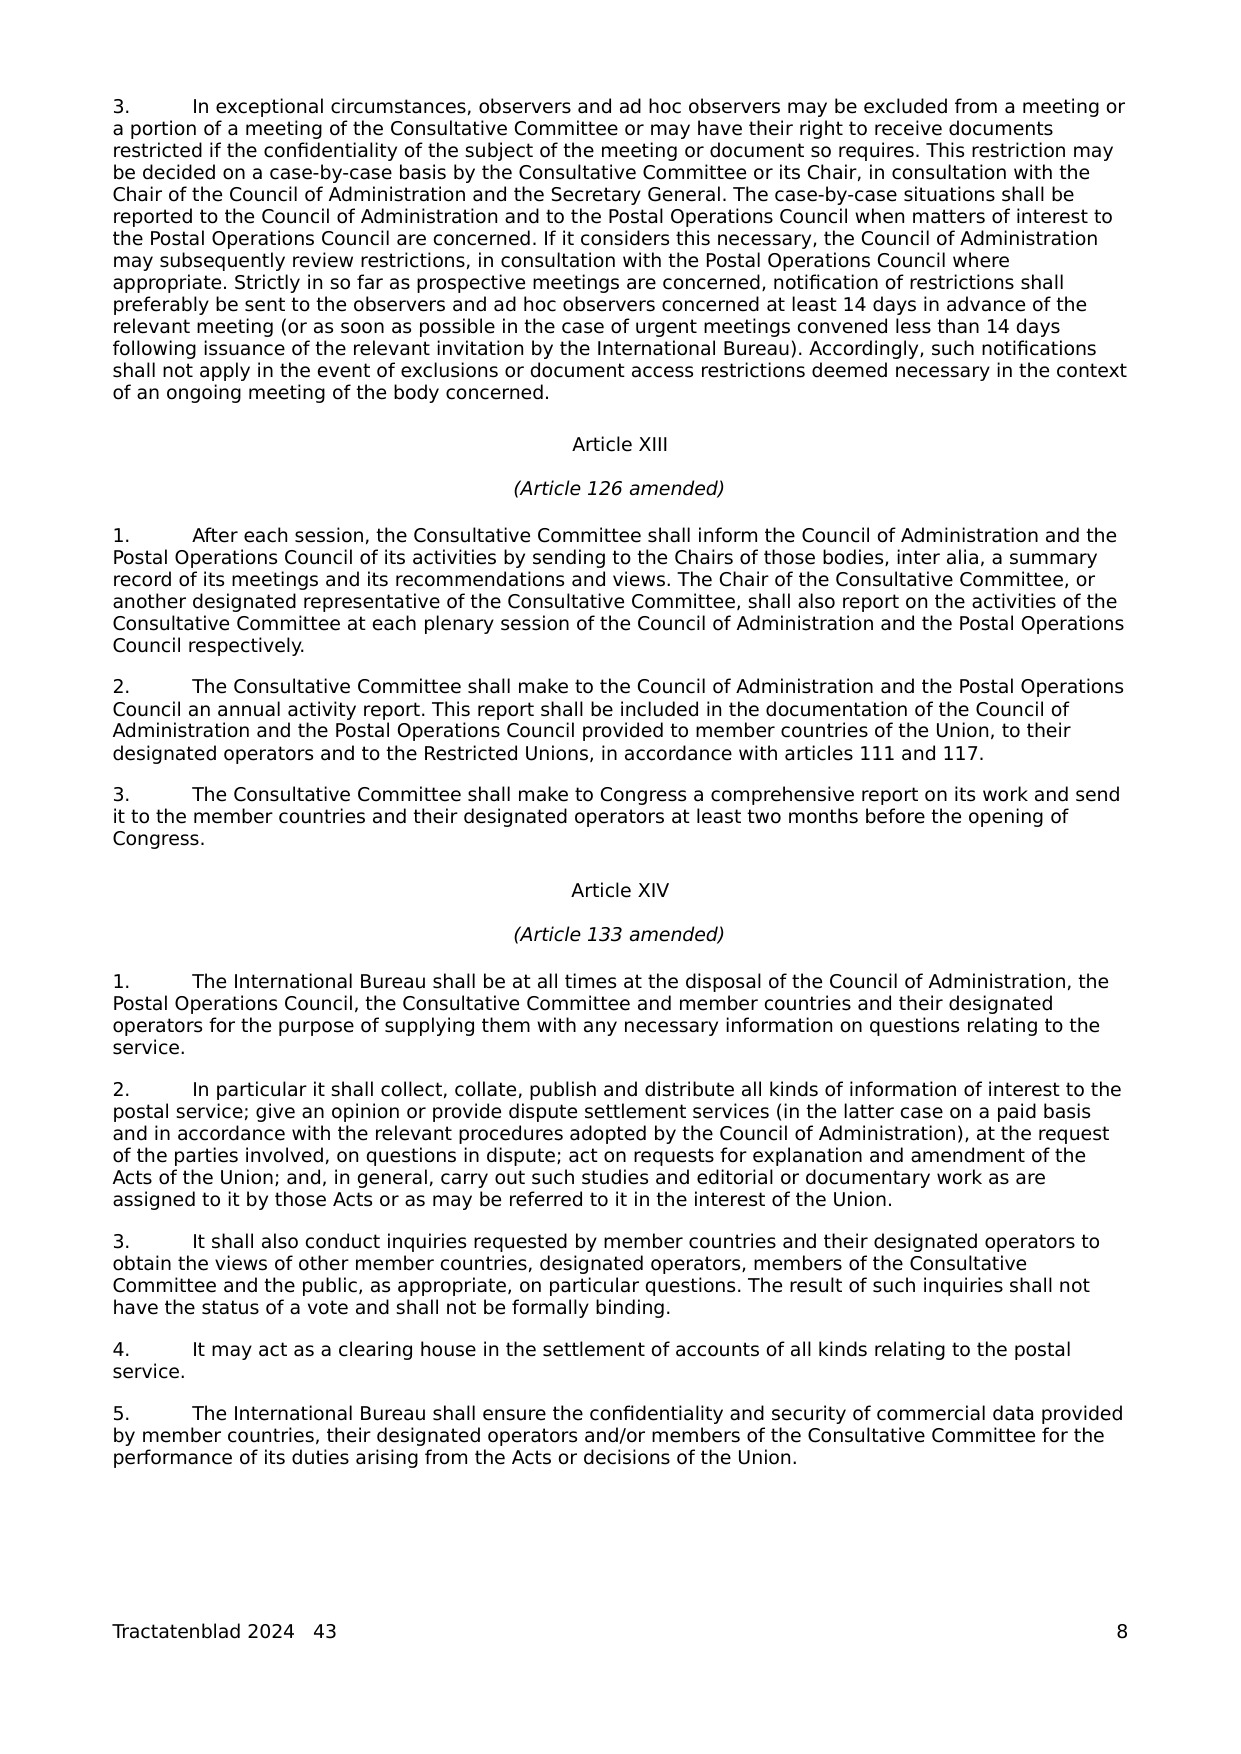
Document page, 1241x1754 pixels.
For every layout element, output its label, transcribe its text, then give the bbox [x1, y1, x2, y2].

text 1. The International Bureau shall be at all times at the disposal of the Council of Administration, the Postal Operations Council, the Consultative Committee and member countries and their designated operators for the purpose of supplying them with any necessary information on questions relating to the service. [112, 971, 1128, 1059]
text 3. It shall also conduct inquiries requested by member countries and their designated operators to obtain the views of other member countries, designated operators, members of the Consultative Committee and the public, as appropriate, on particular questions. The result of such inquiries shall not have the status of a vote and shall not be formally binding. [112, 1231, 1128, 1319]
text 2. The Consultative Committee shall make to the Council of Administration and the Postal Operations Council an annual activity report. This report shall be included in the documentation of the Council of Administration and the Postal Operations Council provided to member countries of the Union, to their designated operators and to the Restricted Unions, in accordance with articles 111 and 117. [112, 676, 1128, 764]
text 3. The Consultative Committee shall make to Congress a comprehensive report on its work and send it to the member countries and their designated operators at least two months before the opening of Congress. [112, 784, 1128, 850]
text 5. The International Bureau shall ensure the confidentiality and security of commercial data provided by member countries, their designated operators and/or members of the Consultative Committee for the performance of its duties arising from the Acts or decisions of the Union. [112, 1403, 1128, 1469]
text 1. After each session, the Consultative Committee shall inform the Council of Administration and the Postal Operations Council of its activities by sending to the Chairs of those bodies, inter alia, a summary record of its meetings and its recommendations and views. The Chair of the Consultative Committee, or another designated representative of the Consultative Committee, shall also report on the activities of the Consultative Committee at each plenary session of the Council of Administration and the Postal Operations Council respectively. [112, 524, 1128, 656]
text 4. It may act as a clearing house in the settlement of accounts of all kinds relating to the postal service. [112, 1339, 1128, 1383]
text 2. In particular it shall collect, collate, publish and distribute all kinds of information of interest to the postal service; give an opinion or provide dispute settlement services (in the latter case on a paid basis and in accordance with the relevant procedures adopted by the Council of Administration), at the request of the parties involved, on questions in dispute; act on requests for explanation and amendment of the Acts of the Union; and, in general, carry out such studies and editorial or documentary work as are assigned to it by those Acts or as may be referred to it in the interest of the Union. [112, 1079, 1128, 1211]
subtitle Article XIV (Article 133 amended) [112, 880, 1128, 946]
subtitle Article XIII (Article 126 amended) [112, 434, 1128, 499]
text 3. In exceptional circumstances, observers and ad hoc observers may be excluded from a meeting or a portion of a meeting of the Consultative Committee or may have their right to receive documents restricted if the confidentiality of the subject of the meeting or document so requires. This restriction may be decided on a case-by-case basis by the Consultative Committee or its Chair, in consultation with the Chair of the Council of Administration and the Secretary General. The case-by-case situations shall be reported to the Council of Administration and to the Postal Operations Council when matters of interest to the Postal Operations Council are concerned. If it considers this necessary, the Council of Administration may subsequently review restrictions, in consultation with the Postal Operations Council where appropriate. Strictly in so far as prospective meetings are concerned, notification of restrictions shall preferably be sent to the observers and ad hoc observers concerned at least 14 days in advance of the relevant meeting (or as soon as possible in the case of urgent meetings convened less than 14 days following issuance of the relevant invitation by the International Bureau). Accordingly, such notifications shall not apply in the event of exclusions or document access restrictions deemed necessary in the context of an ongoing meeting of the body concerned. [112, 96, 1128, 404]
